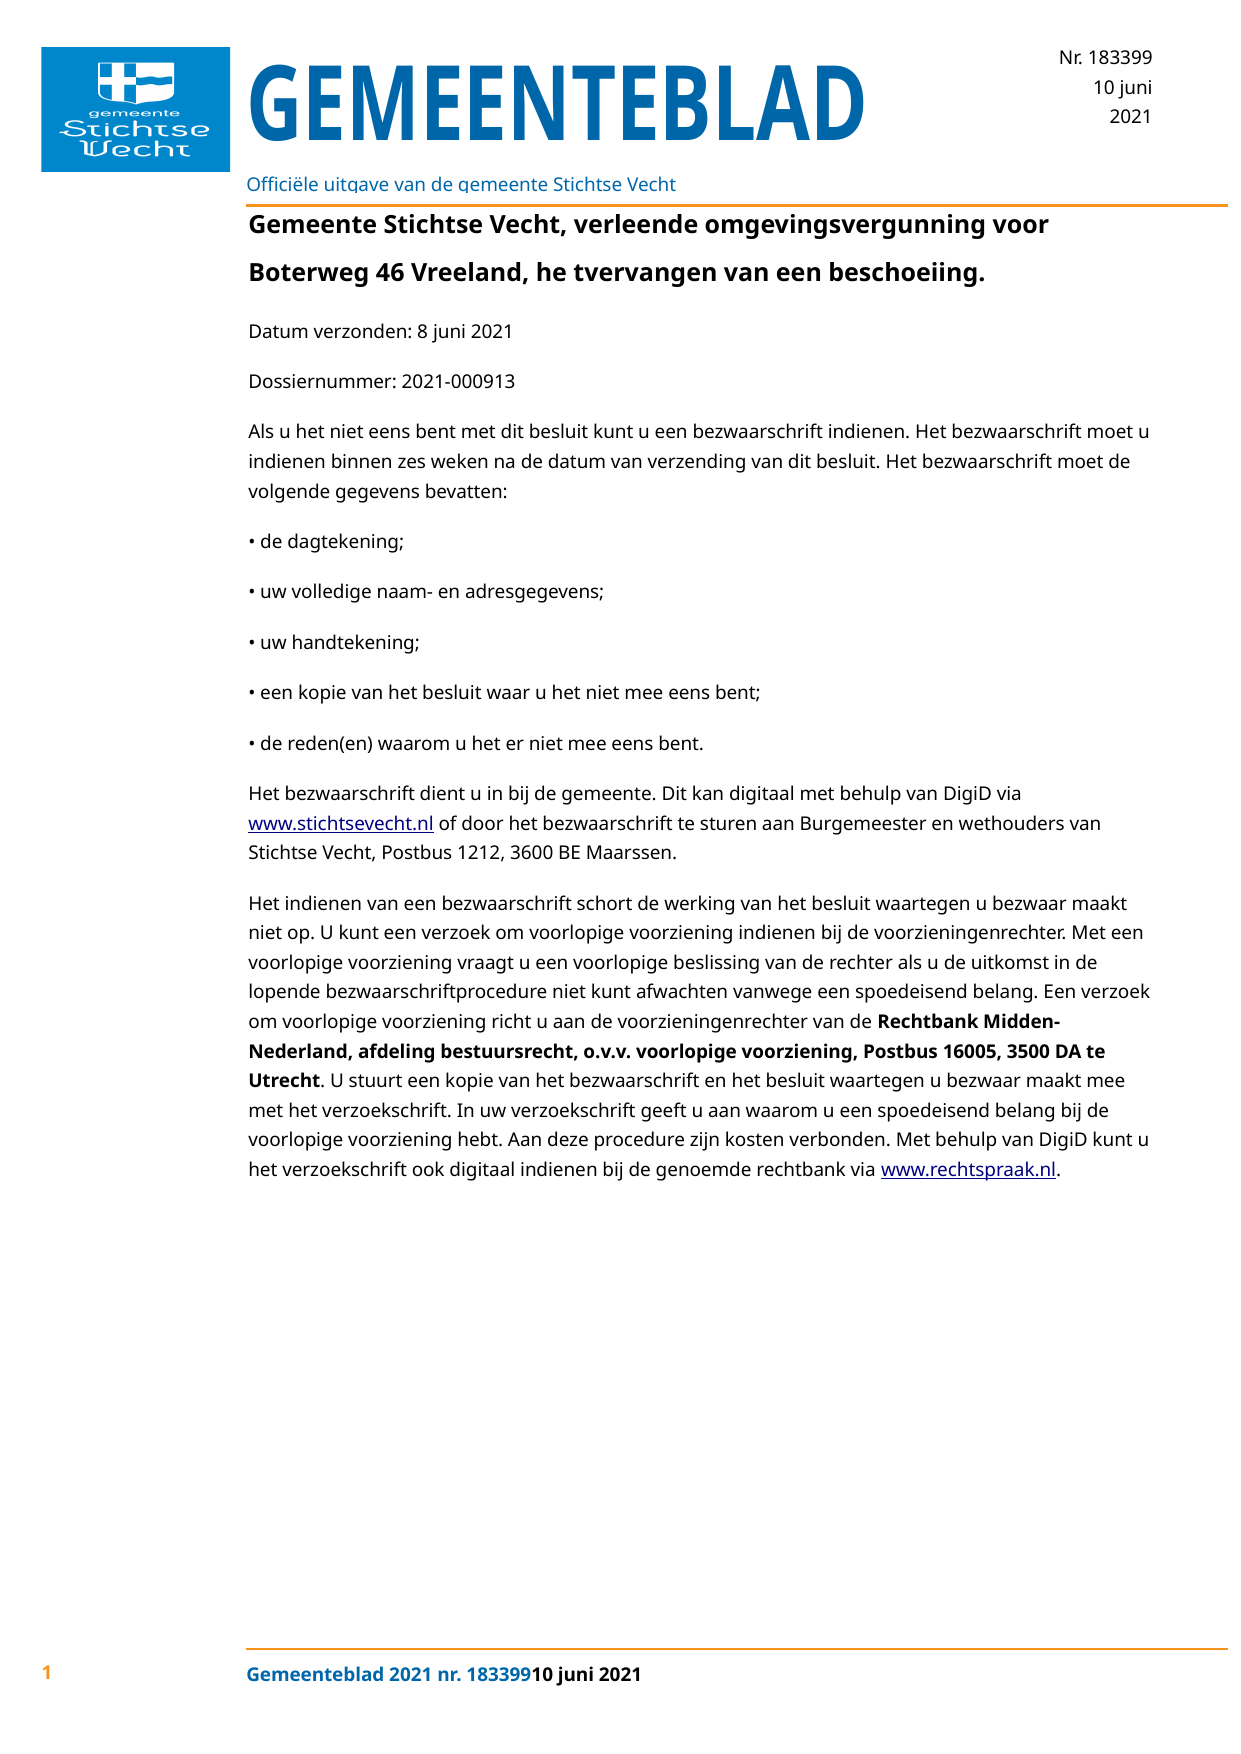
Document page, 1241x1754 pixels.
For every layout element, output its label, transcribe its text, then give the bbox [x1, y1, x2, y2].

text Het bezwaarschrift dient u in bij de gemeente. Dit kan digitaal met behulp van DigiD via www.stichtsevecht.nl of door het bezwaarschrift te sturen aan Burgemeester en wethouders van Stichtse Vecht, Postbus 1212, 3600 BE Maarssen. [248, 780, 1152, 865]
text Het indienen van een bezwaarschrift schort de werking van het besluit waartegen u bezwaar maakt niet op. U kunt een verzoek om voorlopige voorziening indienen bij de voorzieningenrechter. Met een voorlopige voorziening vraagt u een voorlopige beslissing van de rechter als u de uitkomst in de lopende bezwaarschriftprocedure niet kunt afwachten vanwege een spoedeisend belang. Een verzoek om voorlopige voorziening richt u aan de voorzieningenrechter van de Rechtbank Midden-Nederland, afdeling bestuursrecht, o.v.v. voorlopige voorziening, Postbus 16005, 3500 DA te Utrecht. U stuurt een kopie van het bezwaarschrift en het besluit waartegen u bezwaar maakt mee met het verzoekschrift. In uw verzoekschrift geeft u aan waarom u een spoedeisend belang bij de voorlopige voorziening hebt. Aan deze procedure zijn kosten verbonden. Met behulp van DigiD kunt u het verzoekschrift ook digitaal indienen bij de genoemde rechtbank via www.rechtspraak.nl. [248, 890, 1152, 1182]
text Gemeente Stichtse Vecht, verleende omgevingsvergunning voor Boterweg 46 Vreeland, he tvervangen van een beschoeiing. [248, 207, 1152, 288]
picture [137, 63, 174, 103]
text • uw volledige naam- en adresgegevens; [248, 579, 1152, 604]
text • de reden(en) waarom u het er niet mee eens bent. [248, 730, 1152, 756]
text Datum verzonden: 8 juni 2021 [248, 318, 1152, 344]
text • de dagtekening; [248, 528, 1152, 554]
picture [99, 63, 135, 101]
text Als u het niet eens bent met dit besluit kunt u een bezwaarschrift indienen. Het bezwaarschrift moet u indienen binnen zes weken na de datum van verzending van dit besluit. Het bezwaarschrift moet de volgende gegevens bevatten: [248, 419, 1152, 504]
text Dossiernummer: 2021-000913 [248, 368, 1152, 394]
text • een kopie van het besluit waar u het niet mee eens bent; [248, 679, 1152, 705]
text • uw handtekening; [248, 629, 1152, 655]
